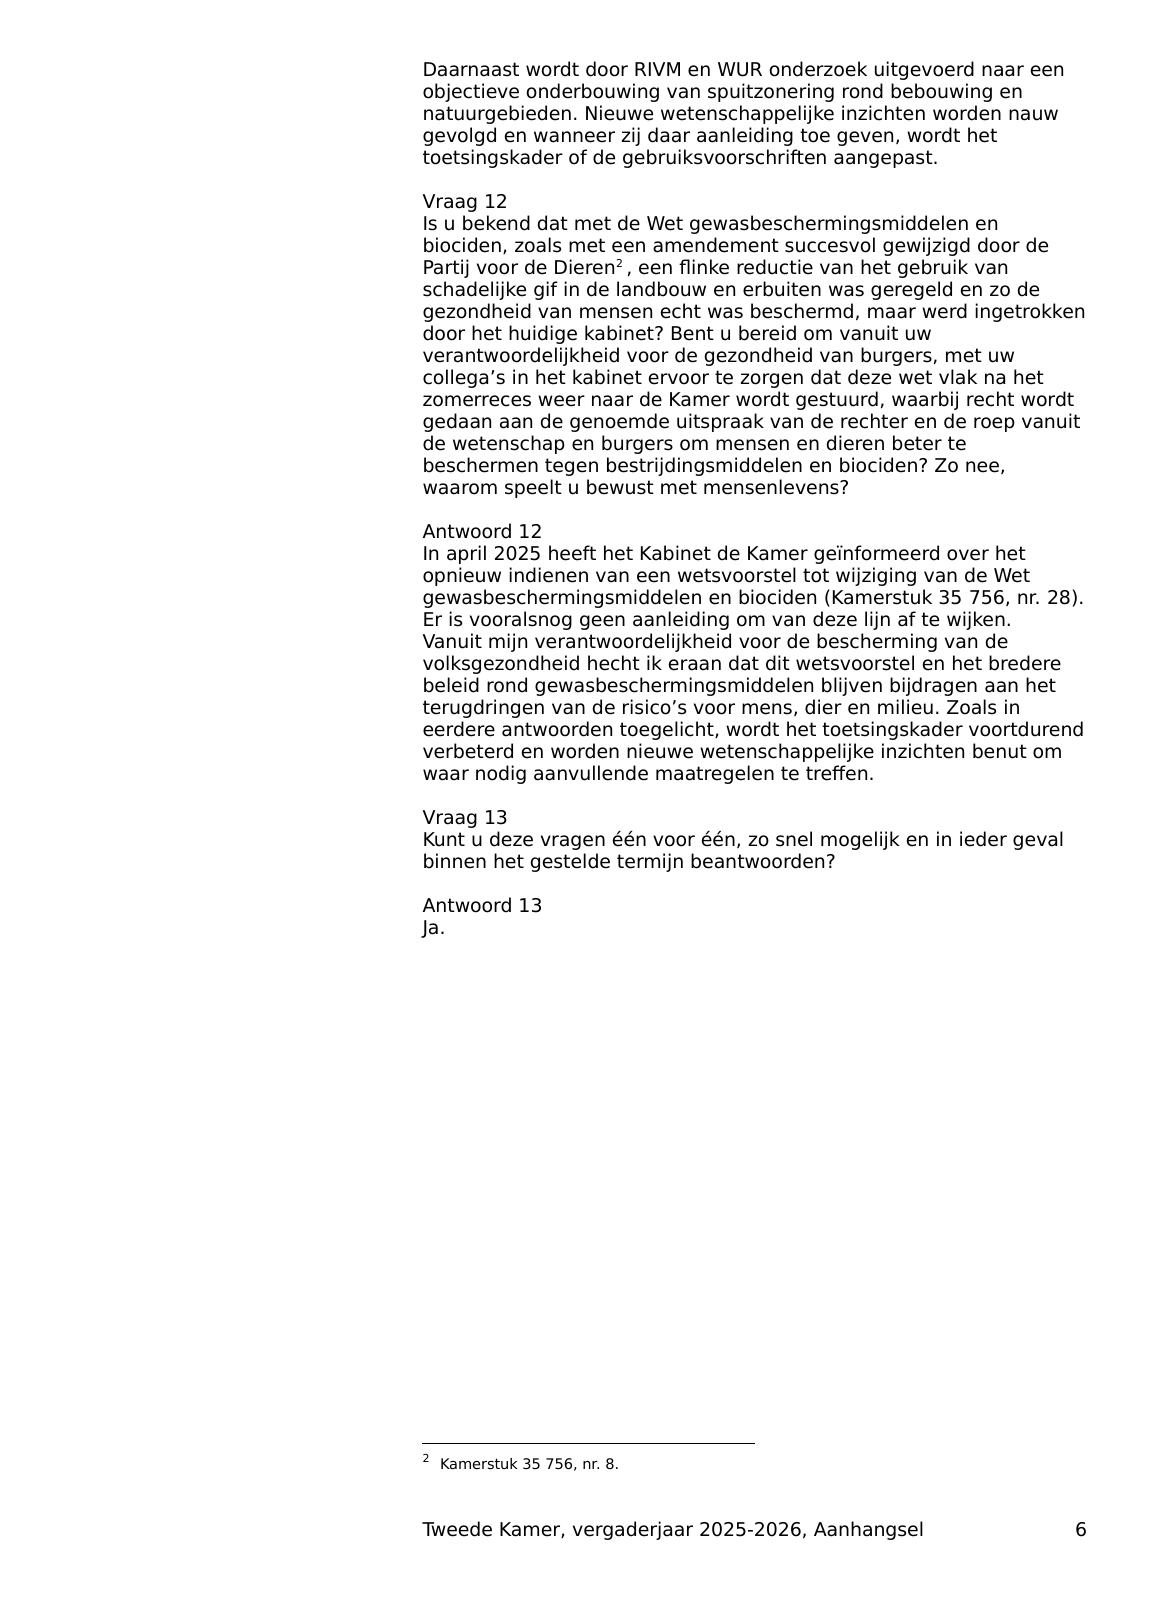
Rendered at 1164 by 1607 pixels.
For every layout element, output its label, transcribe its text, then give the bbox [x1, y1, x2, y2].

text Antwoord 12 [422, 521, 1087, 543]
text In april 2025 heeft het Kabinet de Kamer geïnformeerd over het opnieuw indienen van een wetsvoorstel tot wijziging van de Wet gewasbeschermingsmiddelen en biociden (Kamerstuk 35 756, nr. 28). Er is vooralsnog geen aanleiding om van deze lijn af te wijken. [422, 543, 1087, 631]
text Daarnaast wordt door RIVM en WUR onderzoek uitgevoerd naar een objectieve onderbouwing van spuitzonering rond bebouwing en natuurgebieden. Nieuwe wetenschappelijke inzichten worden nauw gevolgd en wanneer zij daar aanleiding toe geven, wordt het toetsingskader of de gebruiksvoorschriften aangepast. [422, 59, 1087, 169]
text Kunt u deze vragen één voor één, zo snel mogelijk en in ieder geval binnen het gestelde termijn beantwoorden? [422, 829, 1087, 873]
text Vraag 13 [422, 807, 1087, 829]
text Vraag 12 [422, 191, 1087, 213]
text Vanuit mijn verantwoordelijkheid voor de bescherming van de volksgezondheid hecht ik eraan dat dit wetsvoorstel en het bredere beleid rond gewasbeschermingsmiddelen blijven bijdragen aan het terugdringen van de risico’s voor mens, dier en milieu. Zoals in eerdere antwoorden toegelicht, wordt het toetsingskader voortdurend verbeterd en worden nieuwe wetenschappelijke inzichten benut om waar nodig aanvullende maatregelen te treffen. [422, 631, 1087, 785]
text Is u bekend dat met de Wet gewasbeschermingsmiddelen en biociden, zoals met een amendement succesvol gewijzigd door de Partij voor de Dieren, een flinke reductie van het gebruik van schadelijke gif in de landbouw en erbuiten was geregeld en zo de gezondheid van mensen echt was beschermd, maar werd ingetrokken door het huidige kabinet? Bent u bereid om vanuit uw verantwoordelijkheid voor de gezondheid van burgers, met uw collega’s in het kabinet ervoor te zorgen dat deze wet vlak na het zomerreces weer naar de Kamer wordt gestuurd, waarbij recht wordt gedaan aan de genoemde uitspraak van de rechter en de roep vanuit de wetenschap en burgers om mensen en dieren beter te beschermen tegen bestrijdingsmiddelen en biociden? Zo nee, waarom speelt u bewust met mensenlevens? [422, 213, 1087, 499]
text Kamerstuk 35 756, nr. 8. [422, 1452, 1087, 1474]
text Antwoord 13 [422, 895, 1087, 917]
text Ja. [422, 917, 1087, 939]
